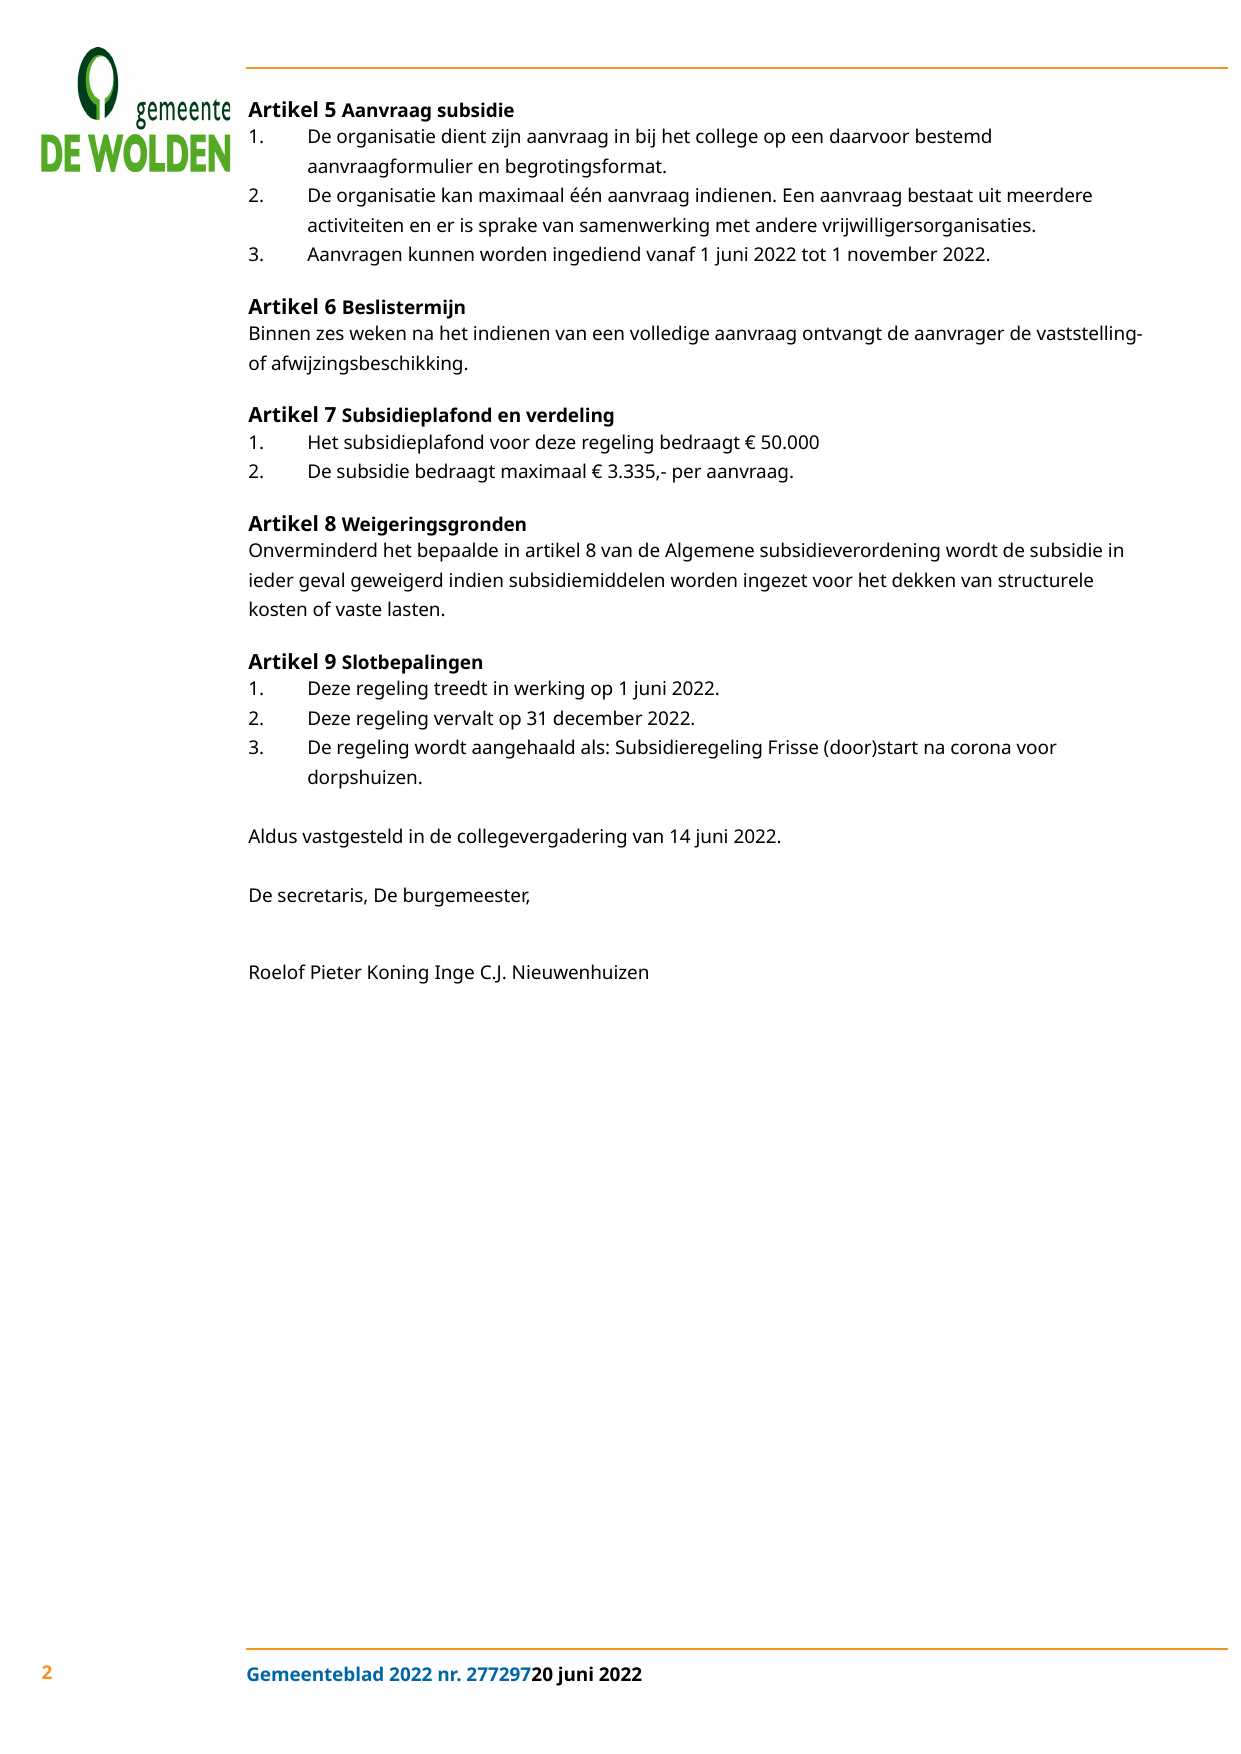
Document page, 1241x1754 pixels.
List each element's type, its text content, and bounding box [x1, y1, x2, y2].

list De regeling wordt aangehaald als: Subsidieregeling Frisse (door)start na corona voor dorpshuizen. [248, 734, 1152, 790]
list De subsidie bedraagt maximaal € 3.335,- per aanvraag. [248, 458, 1152, 484]
list De organisatie kan maximaal één aanvraag indienen. Een aanvraag bestaat uit meerdere activiteiten en er is sprake van samenwerking met andere vrijwilligersorganisaties. [248, 182, 1152, 238]
list Deze regeling vervalt op 31 december 2022. [248, 705, 1152, 731]
text Binnen zes weken na het indienen van een volledige aanvraag ontvangt de aanvrager de vaststelling- of afwijzingsbeschikking. [248, 320, 1152, 376]
list De organisatie dient zijn aanvraag in bij het college op een daarvoor bestemd aanvraagformulier en begrotingsformat. [248, 123, 1152, 178]
text Roelof Pieter Koning Inge C.J. Nieuwenhuizen [248, 959, 1152, 985]
text Artikel 7 Subsidieplafond en verdeling [248, 400, 1152, 429]
picture [41, 47, 231, 172]
text Artikel 5 Aanvraag subsidie [248, 95, 1152, 123]
text Onverminderd het bepaalde in artikel 8 van de Algemene subsidieverordening wordt de subsidie in ieder geval geweigerd indien subsidiemiddelen worden ingezet voor het dekken van structurele kosten of vaste lasten. [248, 537, 1152, 622]
list Het subsidieplafond voor deze regeling bedraagt € 50.000 [248, 429, 1152, 454]
text Aldus vastgesteld in de collegevergadering van 14 juni 2022. [248, 823, 1152, 849]
text Artikel 9 Slotbepalingen [248, 647, 1152, 675]
text Artikel 8 Weigeringsgronden [248, 509, 1152, 537]
text De secretaris, De burgemeester, [248, 882, 1152, 908]
text Artikel 6 Beslistermijn [248, 292, 1152, 320]
list Aanvragen kunnen worden ingediend vanaf 1 juni 2022 tot 1 november 2022. [248, 242, 1152, 267]
list Deze regeling treedt in werking op 1 juni 2022. [248, 675, 1152, 701]
